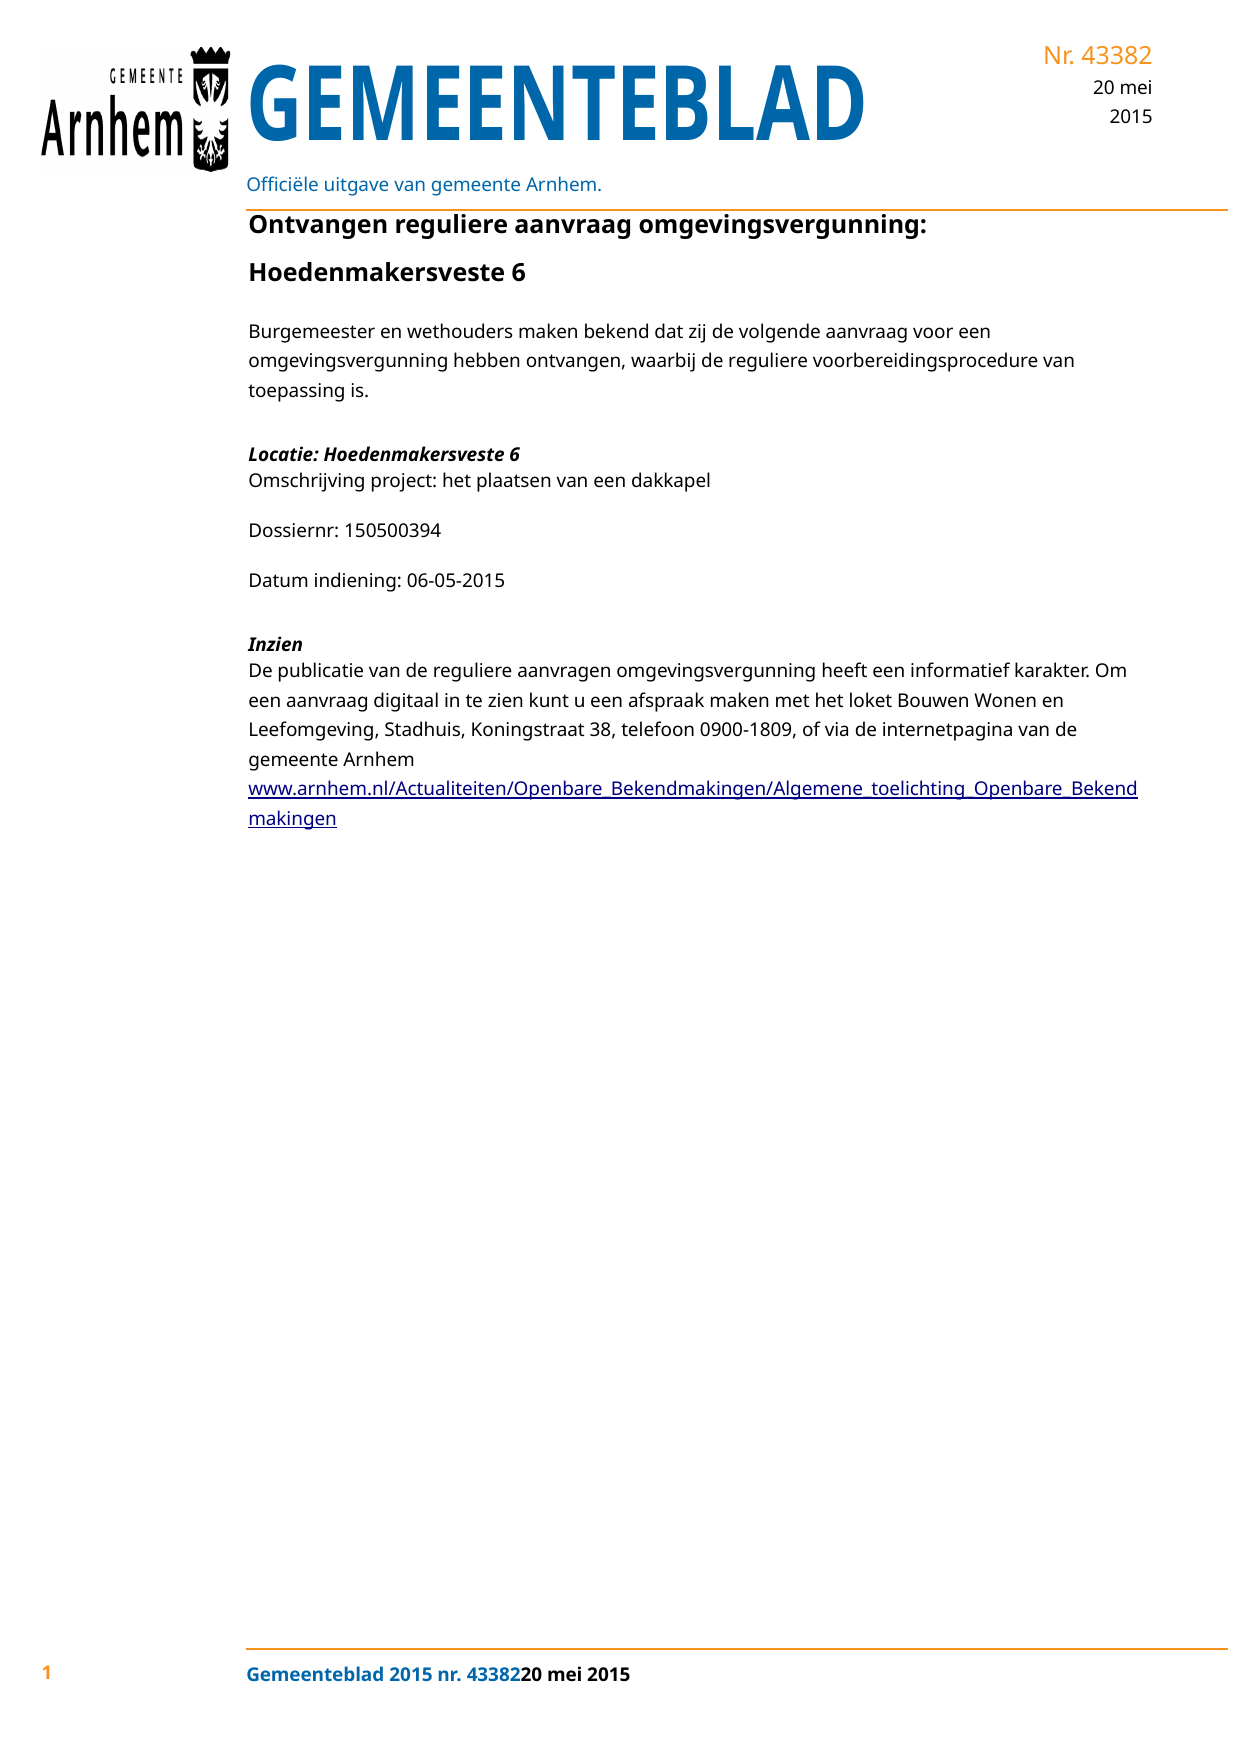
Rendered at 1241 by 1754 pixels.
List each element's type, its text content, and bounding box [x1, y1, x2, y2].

text Omschrijving project: het plaatsen van een dakkapel [248, 467, 1152, 492]
text Dossiernr: 150500394 [248, 517, 1152, 543]
picture [41, 47, 231, 172]
text Datum indiening: 06-05-2015 [248, 568, 1152, 593]
text Burgemeester en wethouders maken bekend dat zij de volgende aanvraag voor een omgevingsvergunning hebben ontvangen, waarbij de reguliere voorbereidingsprocedure van toepassing is. [248, 318, 1152, 403]
text Inzien [248, 632, 1152, 657]
text Locatie: Hoedenmakersveste 6 [248, 441, 1152, 467]
text De publicatie van de reguliere aanvragen omgevingsvergunning heeft een informatief karakter. Om een aanvraag digitaal in te zien kunt u een afspraak maken met het loket Bouwen Wonen en Leefomgeving, Stadhuis, Koningstraat 38, telefoon 0900-1809, of via de internetpagina van de gemeente Arnhem www.arnhem.nl/Actualiteiten/Openbare_Bekendmakingen/Algemene_toelichting_Openbare_Bekendmakingen [248, 657, 1152, 831]
text Ontvangen reguliere aanvraag omgevingsvergunning: Hoedenmakersveste 6 [248, 211, 1152, 288]
